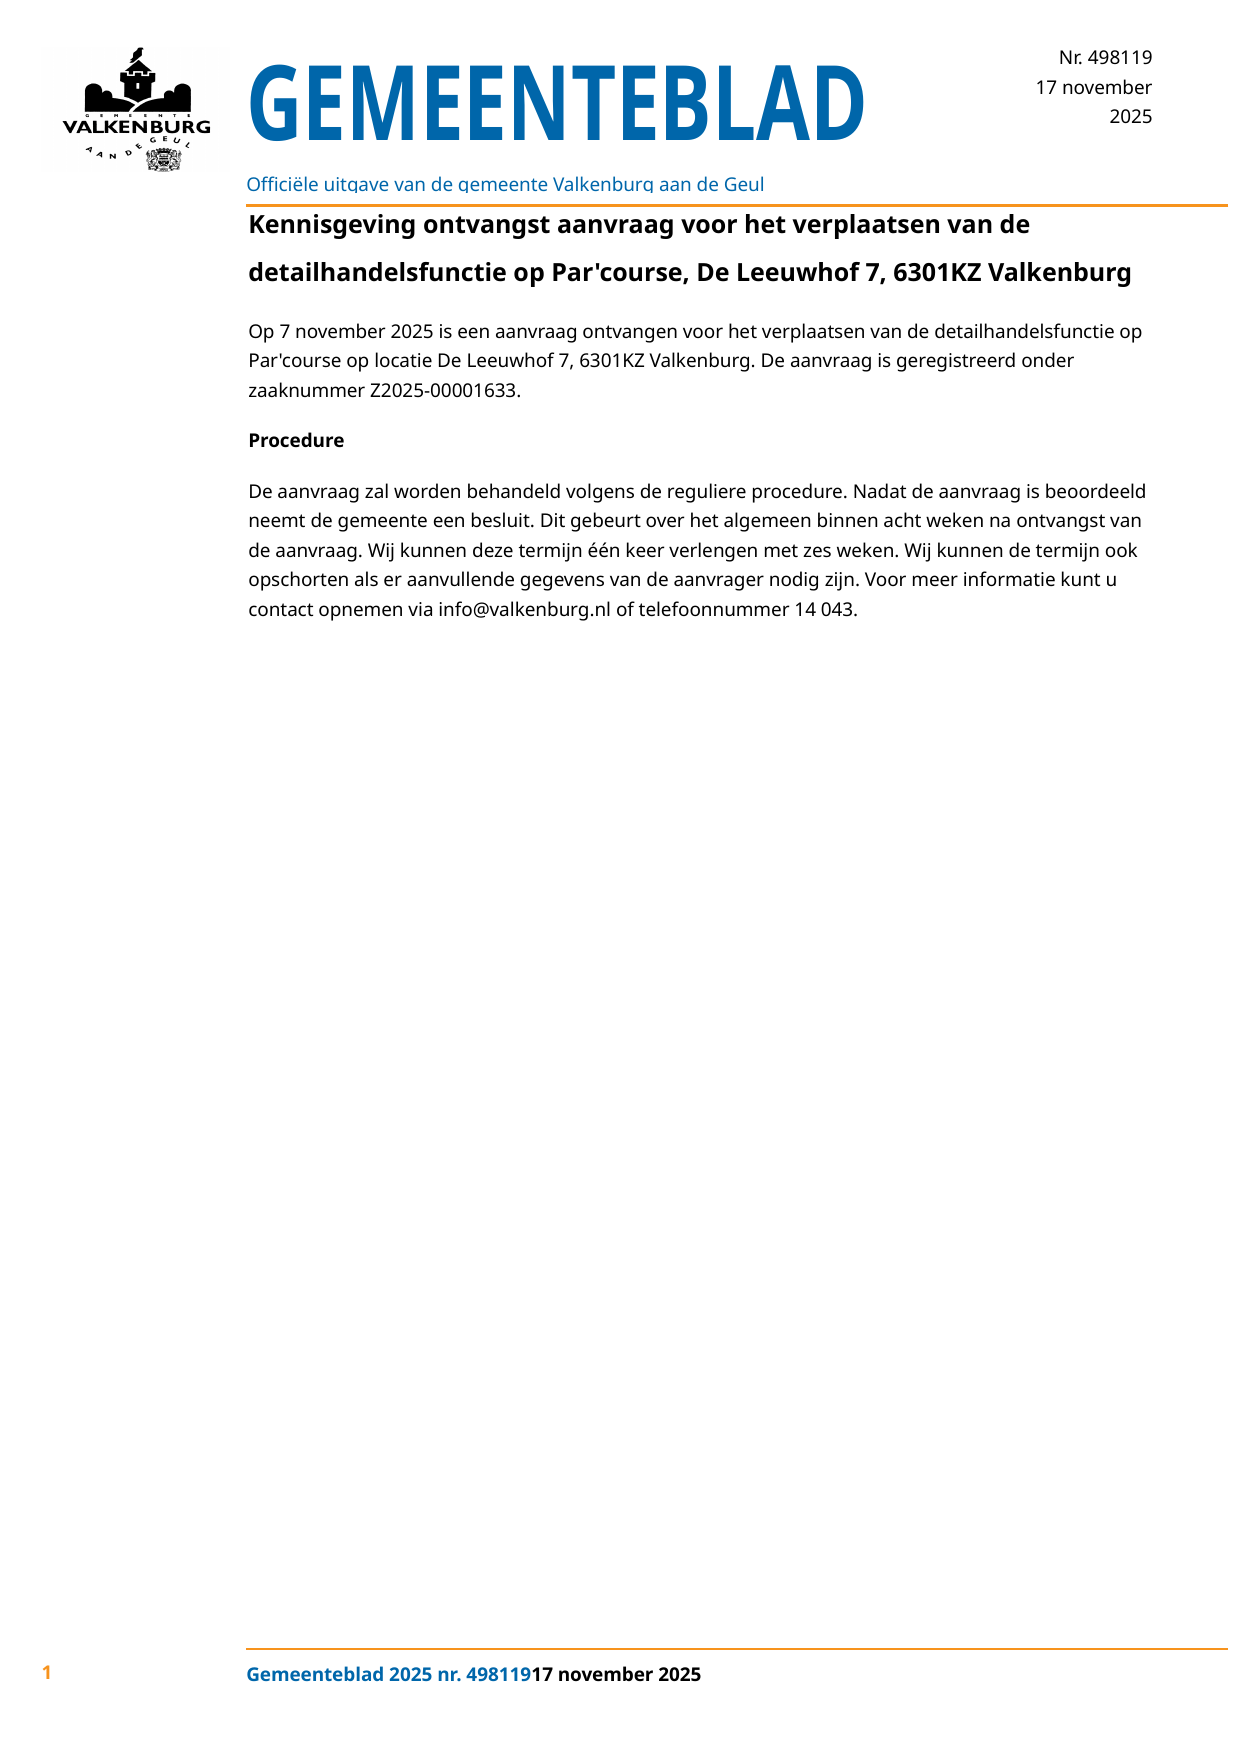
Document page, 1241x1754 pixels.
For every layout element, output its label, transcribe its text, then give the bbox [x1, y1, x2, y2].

text Kennisgeving ontvangst aanvraag voor het verplaatsen van de detailhandelsfunctie op Par'course, De Leeuwhof 7, 6301KZ Valkenburg [248, 207, 1152, 288]
text De aanvraag zal worden behandeld volgens de reguliere procedure. Nadat de aanvraag is beoordeeld neemt de gemeente een besluit. Dit gebeurt over het algemeen binnen acht weken na ontvangst van de aanvraag. Wij kunnen deze termijn één keer verlengen met zes weken. Wij kunnen de termijn ook opschorten als er aanvullende gegevens van de aanvrager nodig zijn. Voor meer informatie kunt u contact opnemen via info@valkenburg.nl of telefoonnummer 14 043. [248, 478, 1152, 622]
text Procedure [248, 427, 1152, 453]
text Op 7 november 2025 is een aanvraag ontvangen voor het verplaatsen van de detailhandelsfunctie op Par'course op locatie De Leeuwhof 7, 6301KZ Valkenburg. De aanvraag is geregistreerd onder zaaknummer Z2025-00001633. [248, 318, 1152, 403]
picture [41, 47, 231, 172]
